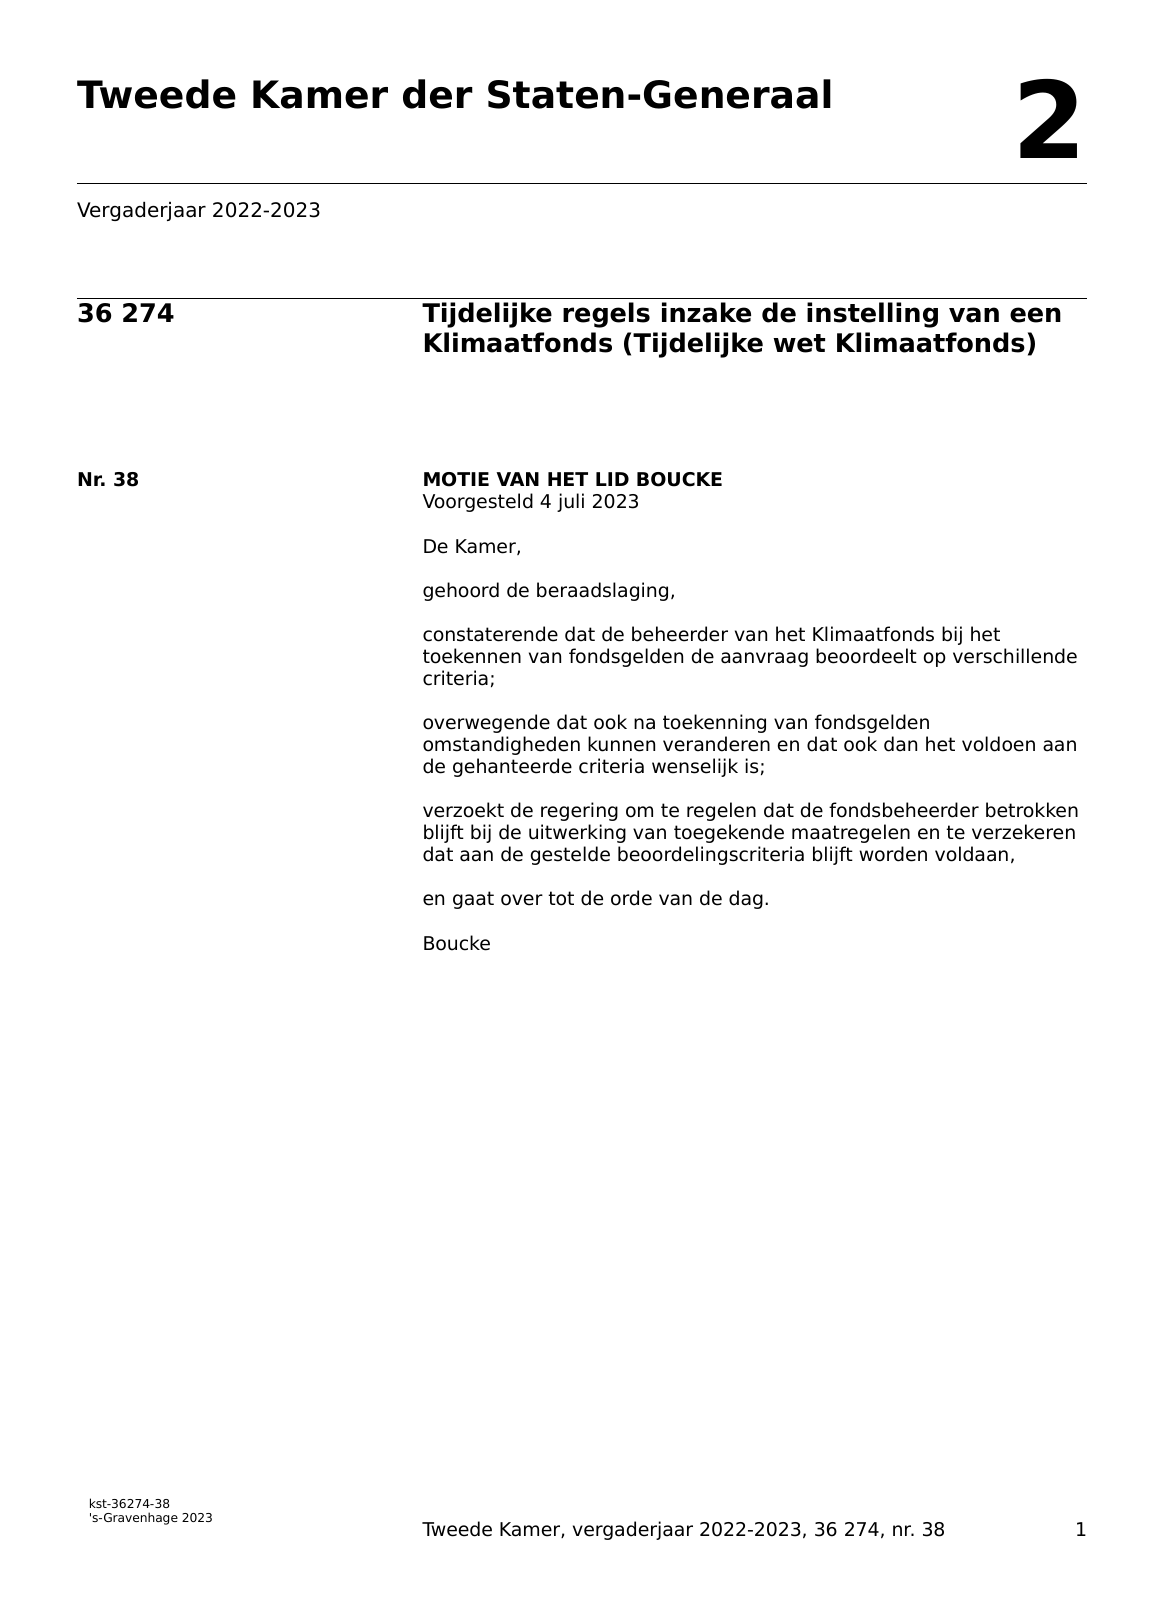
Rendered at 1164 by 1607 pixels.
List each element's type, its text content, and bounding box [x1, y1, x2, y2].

text constaterende dat de beheerder van het Klimaatfonds bij het toekennen van fondsgelden de aanvraag beoordeelt op verschillende criteria; [422, 624, 1087, 690]
text overwegende dat ook na toekenning van fondsgelden omstandigheden kunnen veranderen en dat ook dan het voldoen aan de gehanteerde criteria wenselijk is; [422, 712, 1087, 778]
subtitle 36 274 Tijdelijke regels inzake de instelling van een Klimaatfonds (Tijdelijke wet Klimaatfonds) [77, 299, 1087, 358]
table_header 2 [886, 59, 1087, 183]
table_header Tweede Kamer der Staten-Generaal [77, 59, 886, 183]
text Boucke [422, 932, 1087, 954]
text en gaat over tot de orde van de dag. [422, 888, 1087, 910]
subtitle Nr. 38 MOTIE VAN HET LID BOUCKE [77, 469, 1087, 491]
text gehoord de beraadslaging, [422, 580, 1087, 602]
text 's-Gravenhage 2023 [88, 1511, 323, 1525]
text De Kamer, [422, 536, 1087, 557]
text verzoekt de regering om te regelen dat de fondsbeheerder betrokken blijft bij de uitwerking van toegekende maatregelen en te verzekeren dat aan de gestelde beoordelingscriteria blijft worden voldaan, [422, 800, 1087, 866]
table_cell Vergaderjaar 2022-2023 [77, 184, 1087, 298]
text kst-36274-38 [88, 1497, 323, 1511]
text Voorgesteld 4 juli 2023 [422, 491, 1087, 513]
